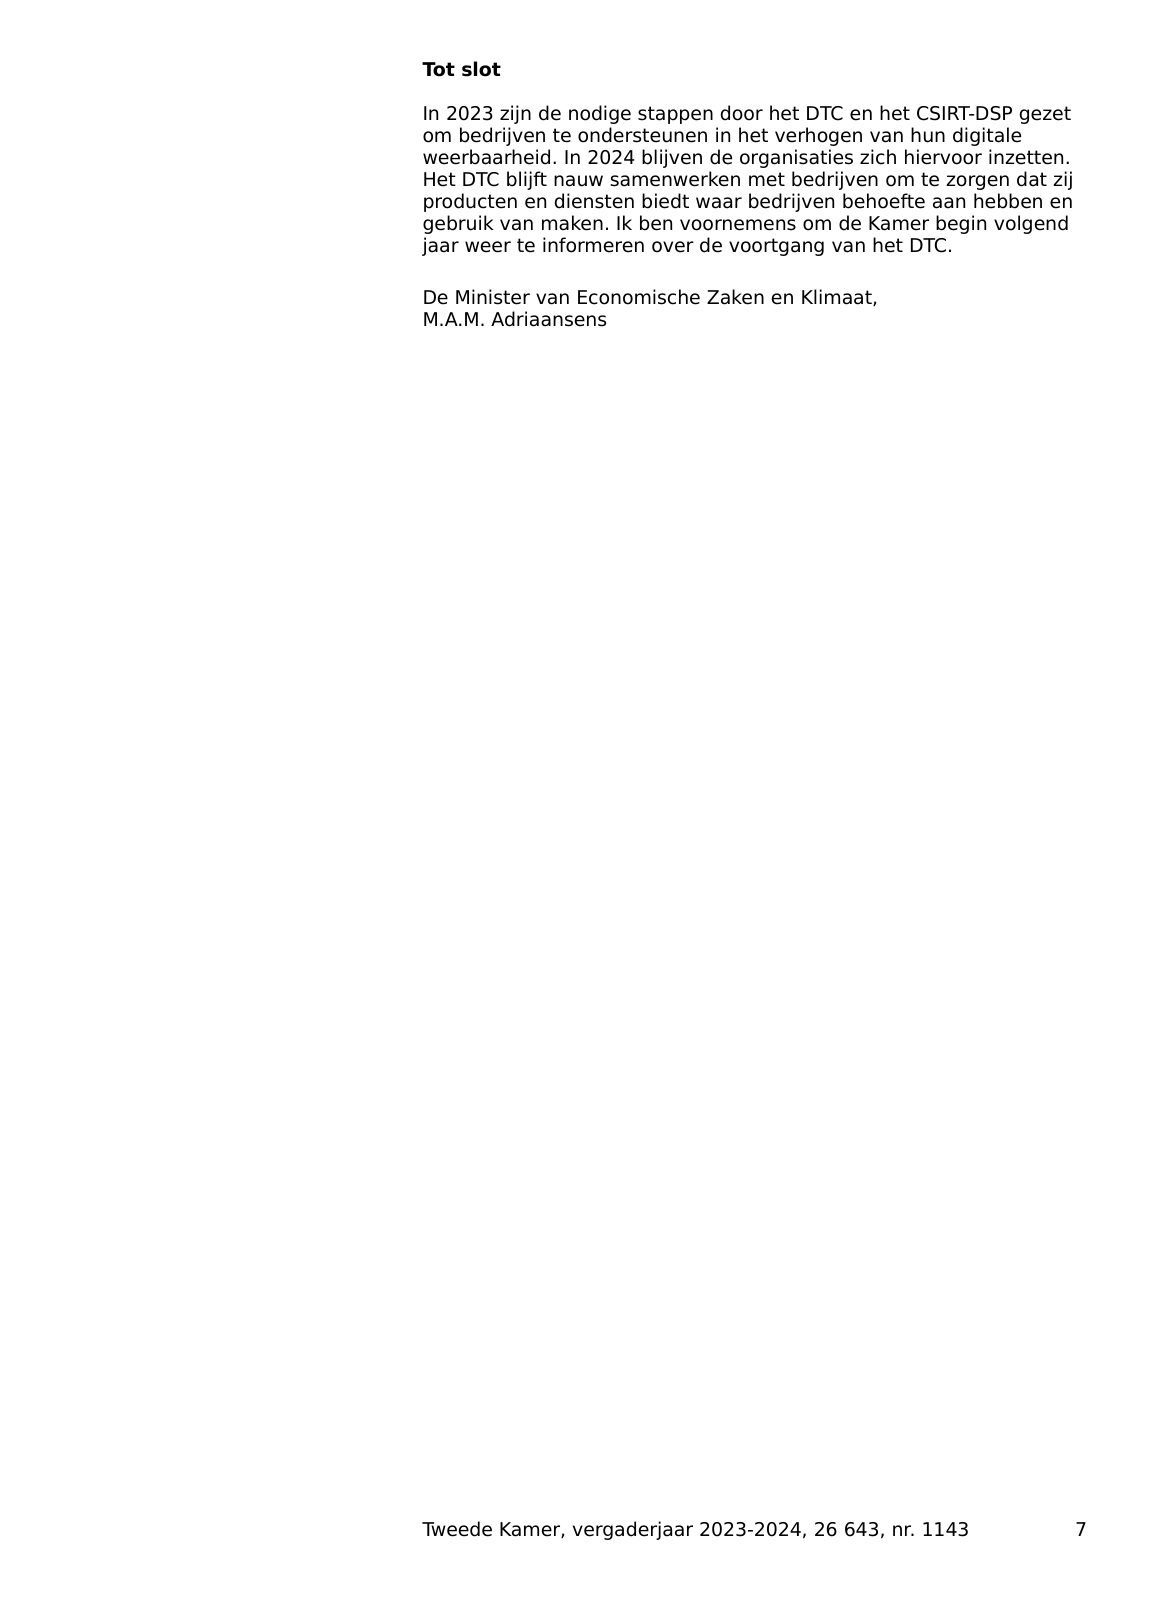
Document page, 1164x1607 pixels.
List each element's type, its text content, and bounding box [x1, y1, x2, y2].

text In 2023 zijn de nodige stappen door het DTC en het CSIRT-DSP gezet om bedrijven te ondersteunen in het verhogen van hun digitale weerbaarheid. In 2024 blijven de organisaties zich hiervoor inzetten. Het DTC blijft nauw samenwerken met bedrijven om te zorgen dat zij producten en diensten biedt waar bedrijven behoefte aan hebben en gebruik van maken. Ik ben voornemens om de Kamer begin volgend jaar weer te informeren over de voortgang van het DTC. [422, 103, 1087, 257]
subtitle Tot slot [422, 59, 1087, 81]
text De Minister van Economische Zaken en Klimaat, M.A.M. Adriaansens [422, 287, 1087, 331]
